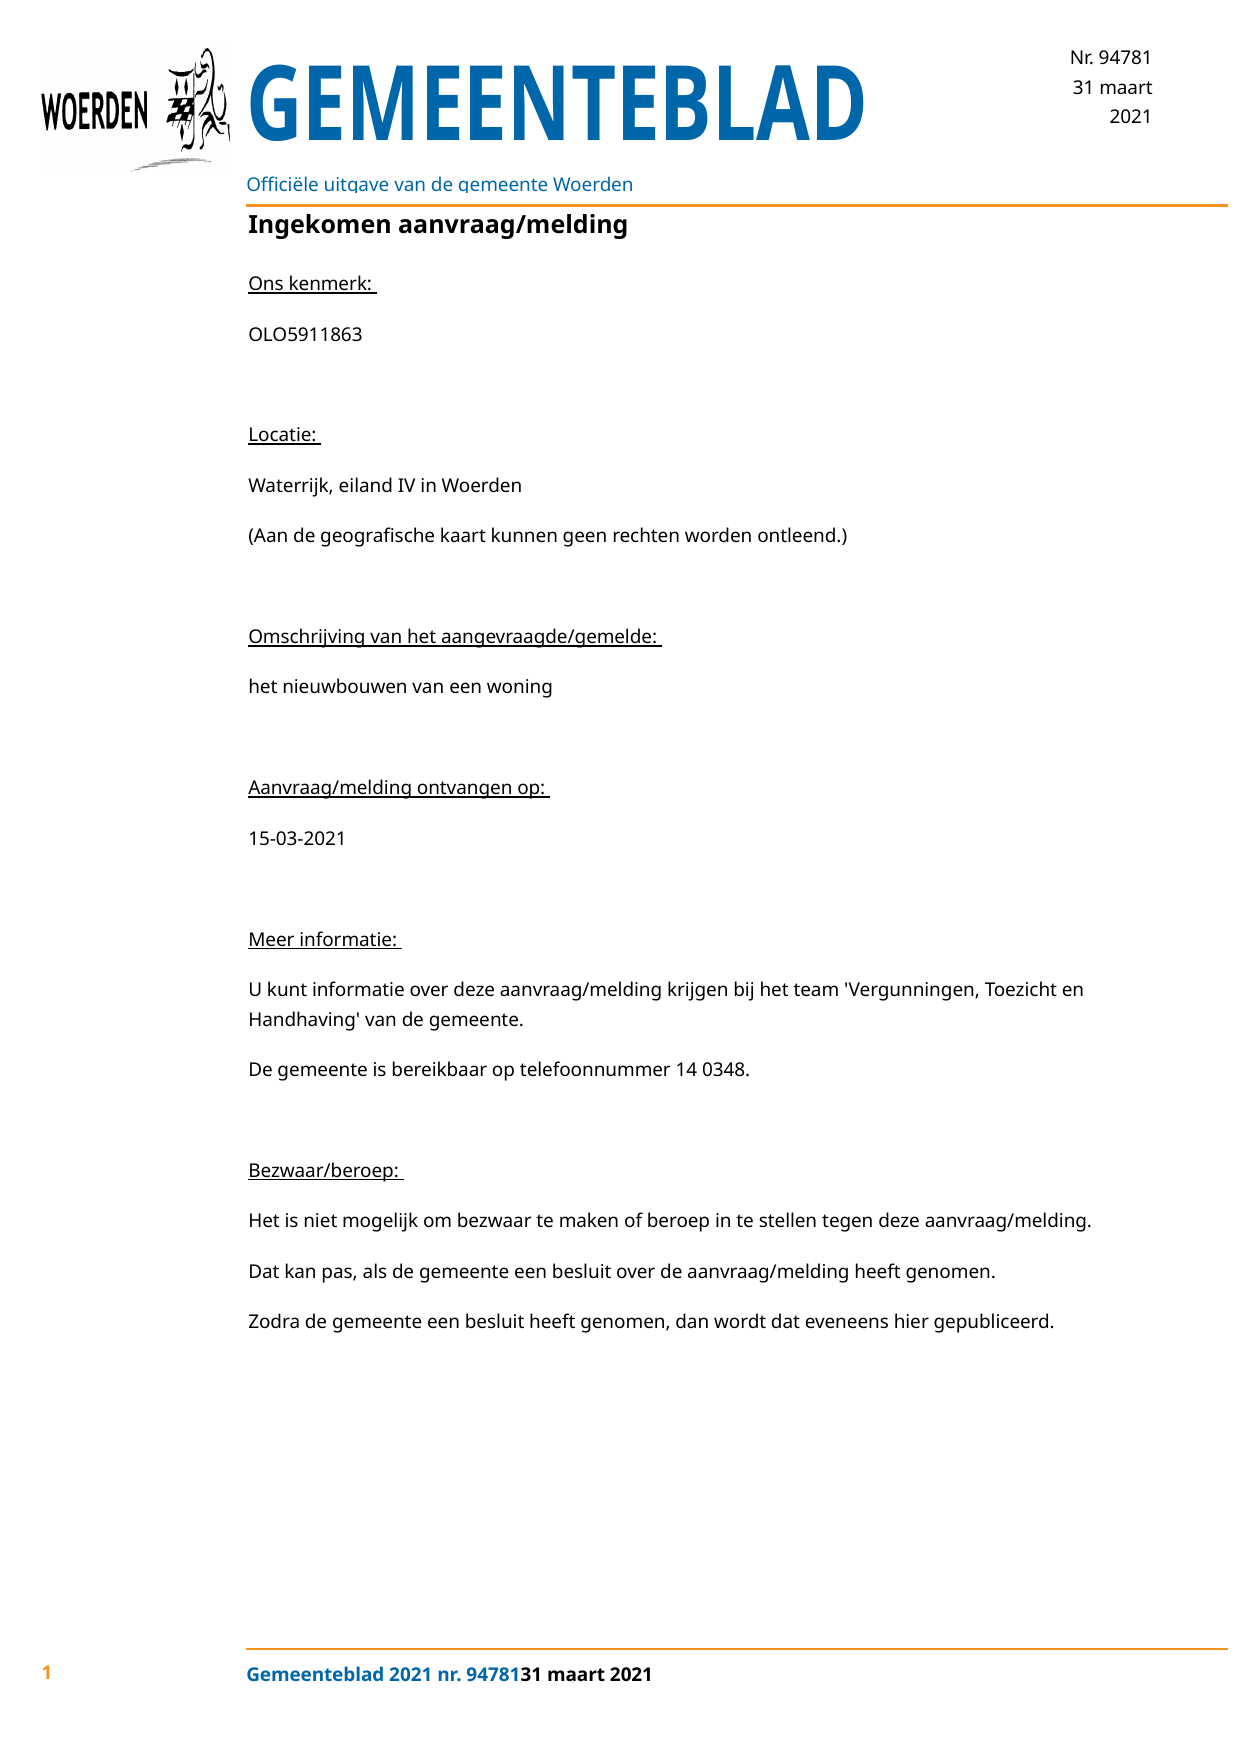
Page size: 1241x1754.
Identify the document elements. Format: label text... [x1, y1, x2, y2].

text De gemeente is bereikbaar op telefoonnummer 14 0348. [248, 1056, 1152, 1082]
text (Aan de geografische kaart kunnen geen rechten worden ontleend.) [248, 522, 1152, 548]
text Meer informatie: [248, 926, 1152, 951]
text U kunt informatie over deze aanvraag/melding krijgen bij het team 'Vergunningen, Toezicht en Handhaving' van de gemeente. [248, 976, 1152, 1031]
text Het is niet mogelijk om bezwaar te maken of beroep in te stellen tegen deze aanvraag/melding. [248, 1207, 1152, 1233]
text Ons kenmerk: [248, 270, 1152, 296]
text Zodra de gemeente een besluit heeft genomen, dan wordt dat eveneens hier gepubliceerd. [248, 1308, 1152, 1334]
picture [41, 47, 231, 172]
text Dat kan pas, als de gemeente een besluit over de aanvraag/melding heeft genomen. [248, 1258, 1152, 1283]
text Ingekomen aanvraag/melding [248, 207, 1152, 241]
text Omschrijving van het aangevraagde/gemelde: [248, 623, 1152, 649]
text het nieuwbouwen van een woning [248, 674, 1152, 699]
text Aanvraag/melding ontvangen op: [248, 774, 1152, 800]
text Waterrijk, eiland IV in Woerden [248, 472, 1152, 498]
text Bezwaar/beroep: [248, 1157, 1152, 1183]
text OLO5911863 [248, 321, 1152, 346]
text Locatie: [248, 422, 1152, 447]
text 15-03-2021 [248, 825, 1152, 851]
